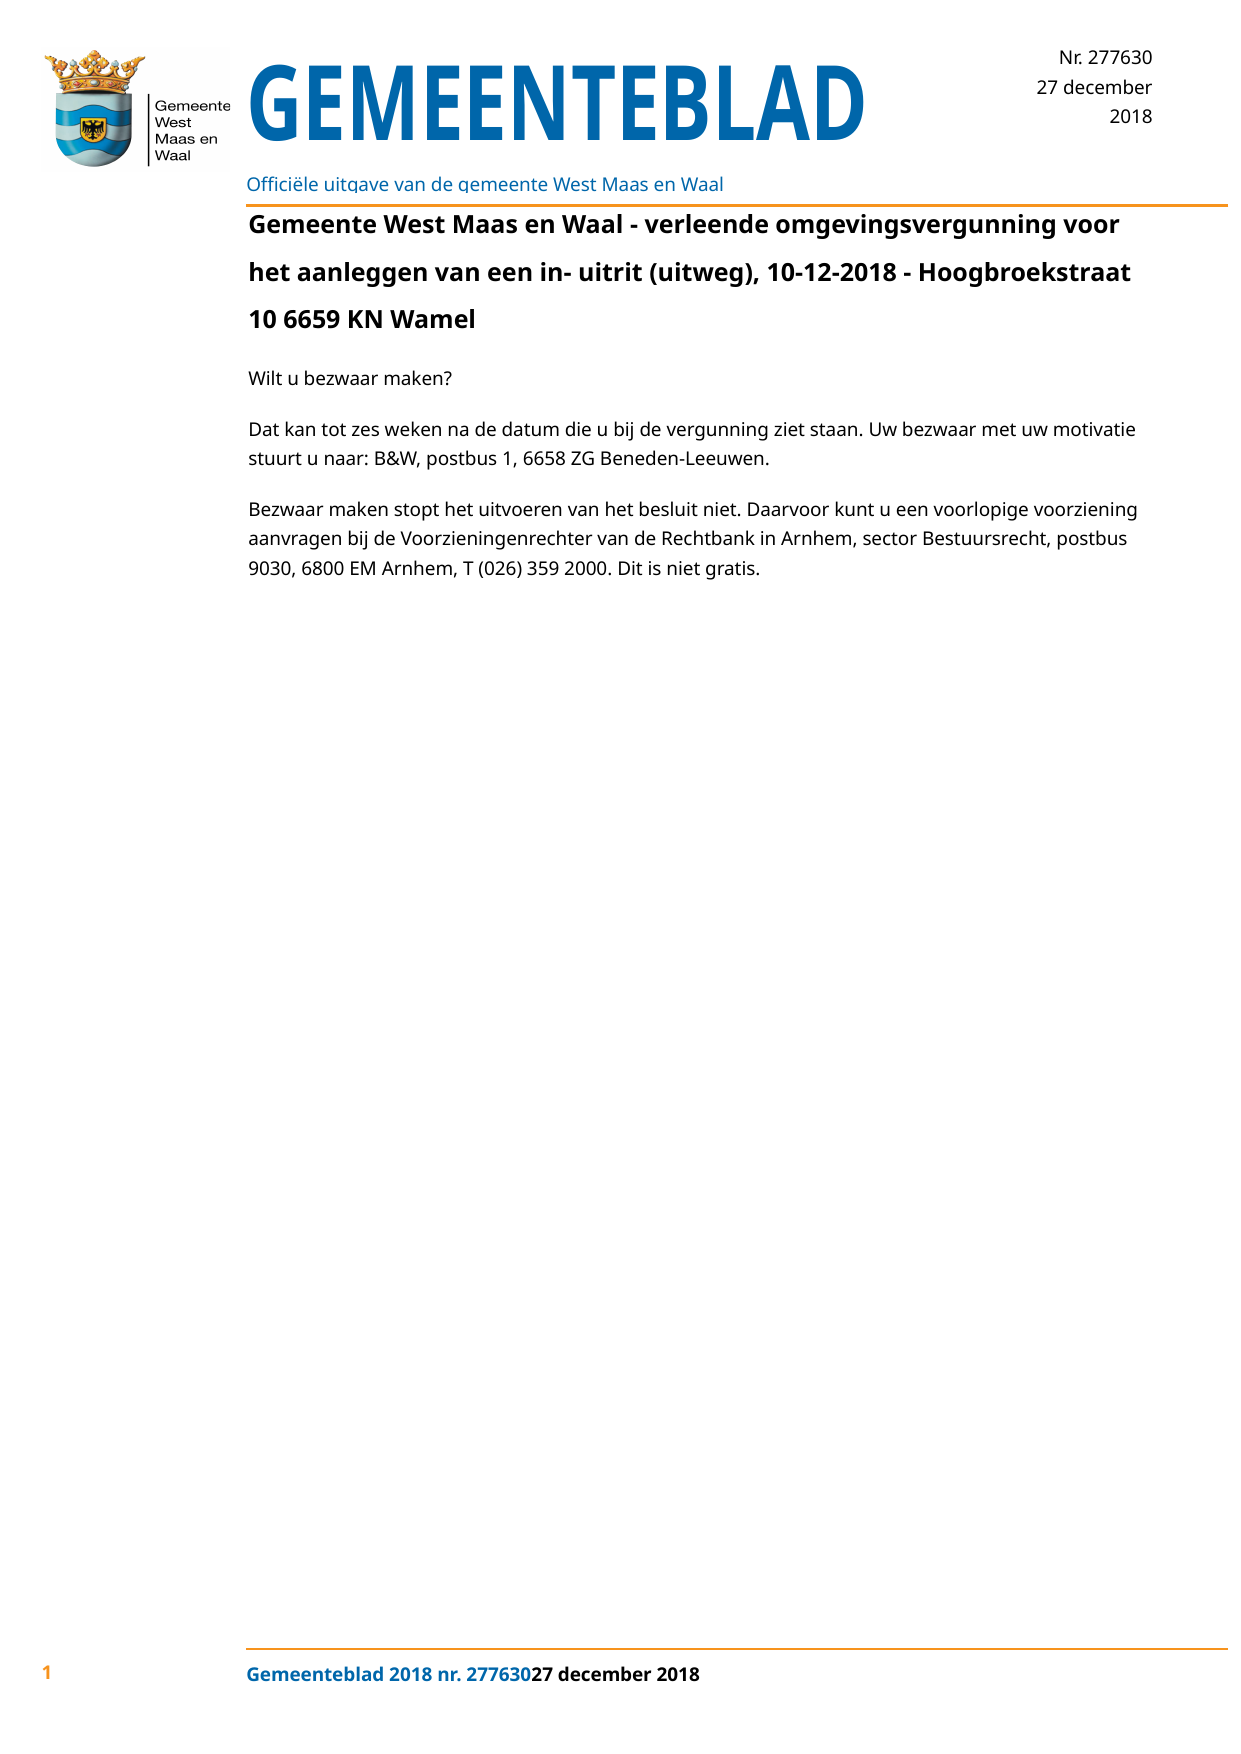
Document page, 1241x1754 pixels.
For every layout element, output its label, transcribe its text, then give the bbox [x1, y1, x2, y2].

text Bezwaar maken stopt het uitvoeren van het besluit niet. Daarvoor kunt u een voorlopige voorziening aanvragen bij de Voorzieningenrechter van de Rechtbank in Arnhem, sector Bestuursrecht, postbus 9030, 6800 EM Arnhem, T (026) 359 2000. Dit is niet gratis. [248, 496, 1152, 581]
text Dat kan tot zes weken na de datum die u bij de vergunning ziet staan. Uw bezwaar met uw motivatie stuurt u naar: B&W, postbus 1, 6658 ZG Beneden-Leeuwen. [248, 416, 1152, 471]
picture [41, 47, 231, 172]
text Wilt u bezwaar maken? [248, 366, 1152, 391]
text Gemeente West Maas en Waal - verleende omgevingsvergunning voor het aanleggen van een in- uitrit (uitweg), 10-12-2018 - Hoogbroekstraat 10 6659 KN Wamel [248, 207, 1152, 336]
